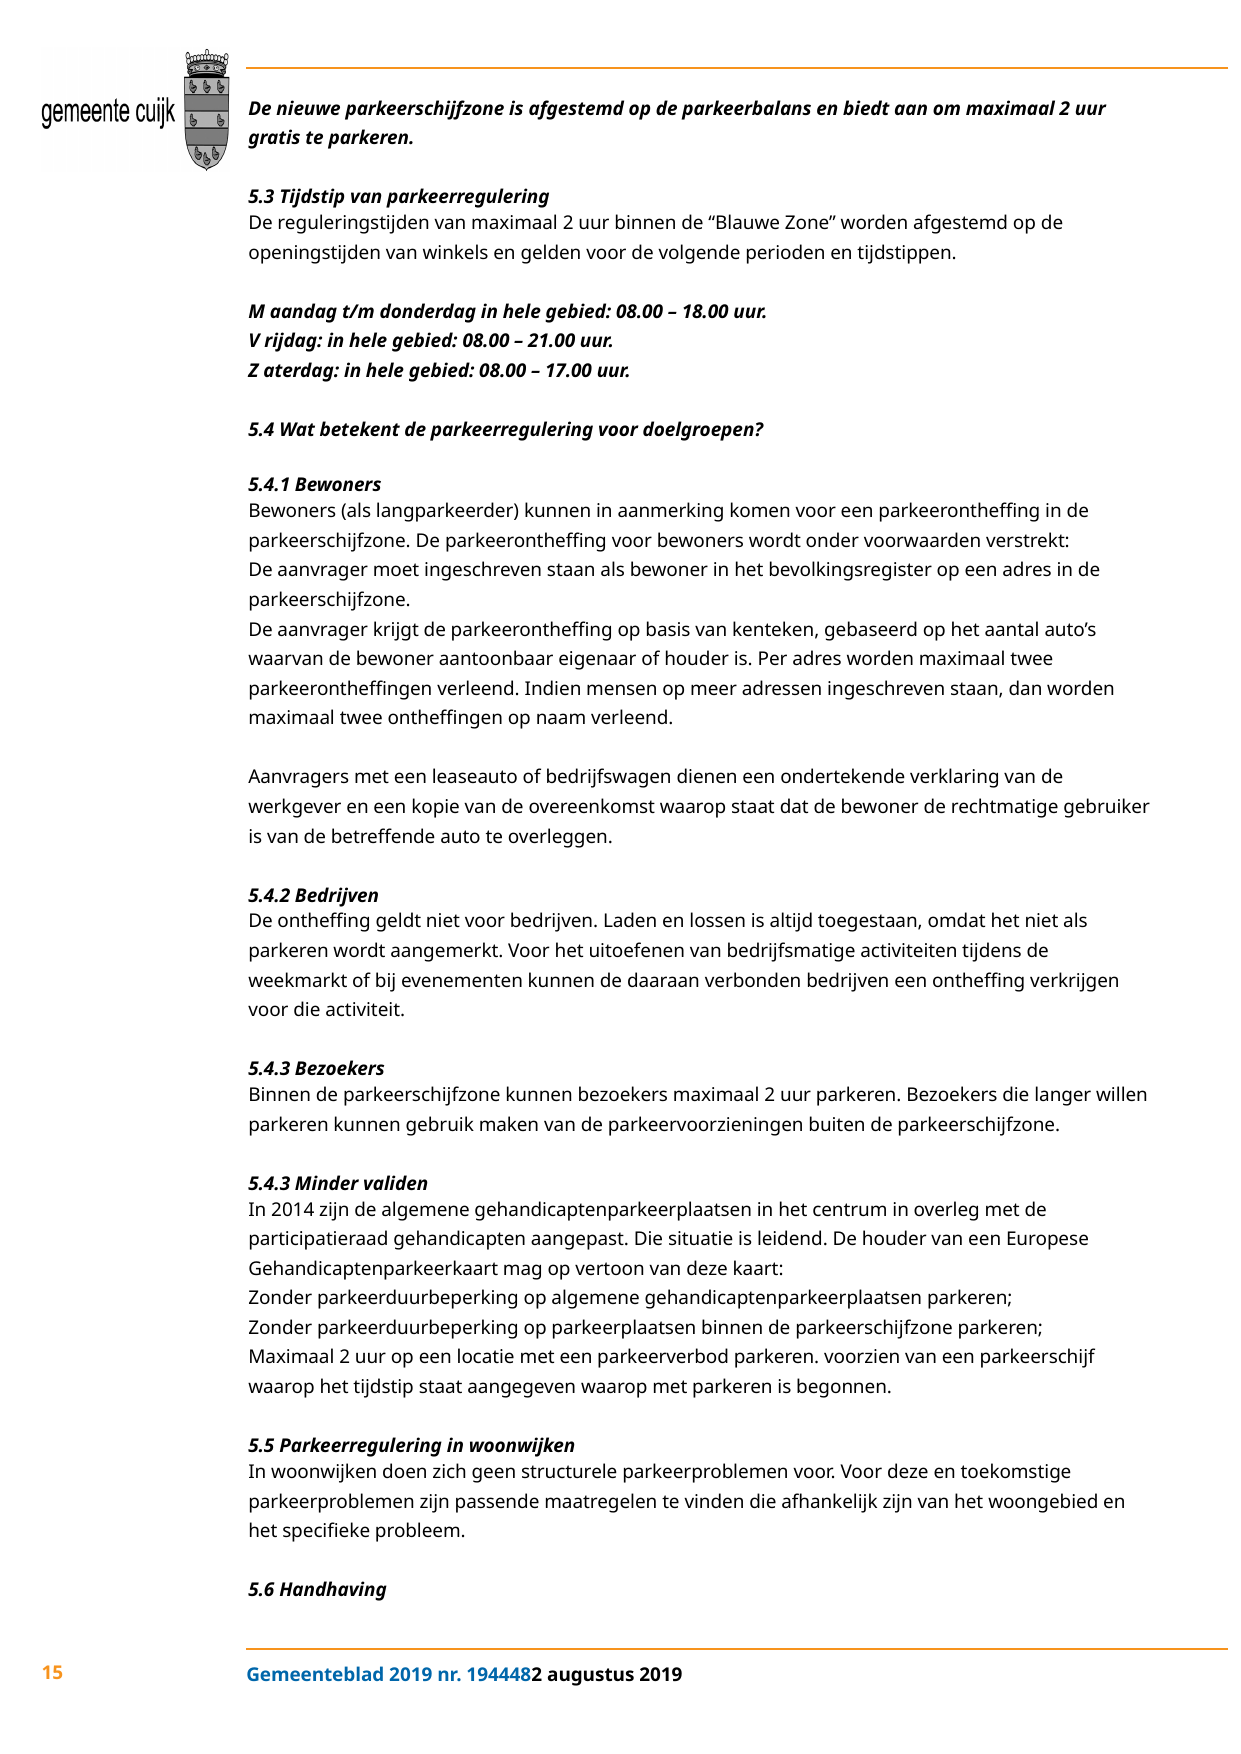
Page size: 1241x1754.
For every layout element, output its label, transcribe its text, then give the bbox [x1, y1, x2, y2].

text V rijdag: in hele gebied: 08.00 – 21.00 uur. [248, 328, 1152, 353]
text Zonder parkeerduurbeperking op algemene gehandicaptenparkeerplaatsen parkeren; [248, 1284, 1152, 1310]
text De aanvrager krijgt de parkeerontheffing op basis van kenteken, gebaseerd op het aantal auto’s waarvan de bewoner aantoonbaar eigenaar of houder is. Per adres worden maximaal twee parkeerontheffingen verleend. Indien mensen op meer adressen ingeschreven staan, dan worden maximaal twee ontheffingen op naam verleend. [248, 616, 1152, 730]
text Zonder parkeerduurbeperking op parkeerplaatsen binnen de parkeerschijfzone parkeren; [248, 1314, 1152, 1340]
text In woonwijken doen zich geen structurele parkeerproblemen voor. Voor deze en toekomstige parkeerproblemen zijn passende maatregelen te vinden die afhankelijk zijn van het woongebied en het specifieke probleem. [248, 1458, 1152, 1543]
text 5.4.3 Minder validen [248, 1170, 1152, 1196]
text M aandag t/m donderdag in hele gebied: 08.00 – 18.00 uur. [248, 298, 1152, 324]
text Z aterdag: in hele gebied: 08.00 – 17.00 uur. [248, 357, 1152, 383]
text 5.6 Handhaving [248, 1577, 1152, 1602]
text Aanvragers met een leaseauto of bedrijfswagen dienen een ondertekende verklaring van de werkgever en een kopie van de overeenkomst waarop staat dat de bewoner de rechtmatige gebruiker is van de betreffende auto te overleggen. [248, 764, 1152, 848]
text In 2014 zijn de algemene gehandicaptenparkeerplaatsen in het centrum in overleg met de participatieraad gehandicapten aangepast. Die situatie is leidend. De houder van een Europese Gehandicaptenparkeerkaart mag op vertoon van deze kaart: [248, 1196, 1152, 1281]
picture [41, 47, 231, 172]
text 5.4.3 Bezoekers [248, 1056, 1152, 1081]
text 5.5 Parkeerregulering in woonwijken [248, 1432, 1152, 1458]
text De aanvrager moet ingeschreven staan als bewoner in het bevolkingsregister op een adres in de parkeerschijfzone. [248, 557, 1152, 612]
text Maximaal 2 uur op een locatie met een parkeerverbod parkeren. voorzien van een parkeerschijf waarop het tijdstip staat aangegeven waarop met parkeren is begonnen. [248, 1344, 1152, 1399]
text 5.3 Tijdstip van parkeerregulering [248, 183, 1152, 209]
text 5.4.1 Bewoners [248, 472, 1152, 497]
text Binnen de parkeerschijfzone kunnen bezoekers maximaal 2 uur parkeren. Bezoekers die langer willen parkeren kunnen gebruik maken van de parkeervoorzieningen buiten de parkeerschijfzone. [248, 1081, 1152, 1137]
text 5.4 Wat betekent de parkeerregulering voor doelgroepen? [248, 416, 1152, 442]
text De reguleringstijden van maximaal 2 uur binnen de “Blauwe Zone” worden afgestemd op de openingstijden van winkels en gelden voor de volgende perioden en tijdstippen. [248, 209, 1152, 264]
text De ontheffing geldt niet voor bedrijven. Laden en lossen is altijd toegestaan, omdat het niet als parkeren wordt aangemerkt. Voor het uitoefenen van bedrijfsmatige activiteiten tijdens de weekmarkt of bij evenementen kunnen de daaraan verbonden bedrijven een ontheffing verkrijgen voor die activiteit. [248, 908, 1152, 1022]
text De nieuwe parkeerschijfzone is afgestemd op de parkeerbalans en biedt aan om maximaal 2 uur gratis te parkeren. [248, 95, 1152, 150]
text 5.4.2 Bedrijven [248, 882, 1152, 908]
text Bewoners (als langparkeerder) kunnen in aanmerking komen voor een parkeerontheffing in de parkeerschijfzone. De parkeerontheffing voor bewoners wordt onder voorwaarden verstrekt: [248, 497, 1152, 553]
